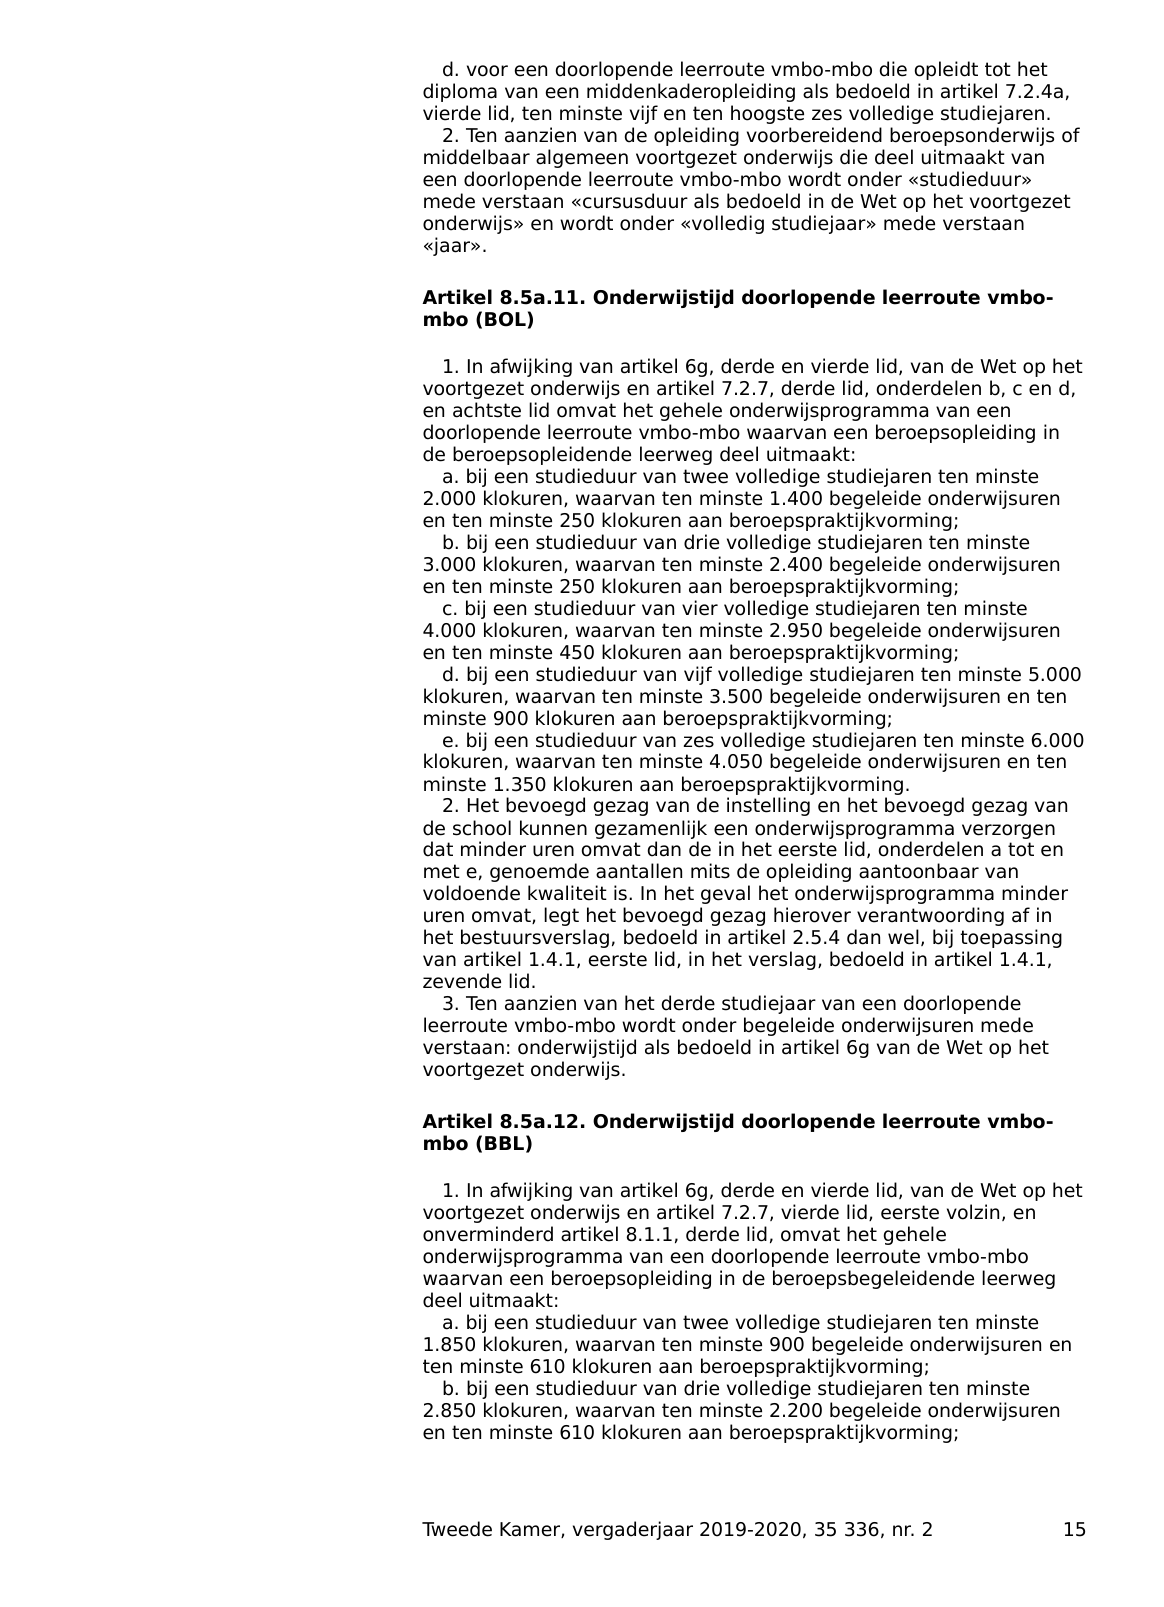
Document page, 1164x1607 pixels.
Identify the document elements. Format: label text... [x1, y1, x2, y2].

text b. bij een studieduur van drie volledige studiejaren ten minste 2.850 klokuren, waarvan ten minste 2.200 begeleide onderwijsuren en ten minste 610 klokuren aan beroepspraktijkvorming; [422, 1378, 1087, 1444]
text a. bij een studieduur van twee volledige studiejaren ten minste 1.850 klokuren, waarvan ten minste 900 begeleide onderwijsuren en ten minste 610 klokuren aan beroepspraktijkvorming; [422, 1312, 1087, 1378]
text b. bij een studieduur van drie volledige studiejaren ten minste 3.000 klokuren, waarvan ten minste 2.400 begeleide onderwijsuren en ten minste 250 klokuren aan beroepspraktijkvorming; [422, 532, 1087, 598]
subtitle Artikel 8.5a.12. Onderwijstijd doorlopende leerroute vmbo-mbo (BBL) [422, 1111, 1087, 1155]
text 1. In afwijking van artikel 6g, derde en vierde lid, van de Wet op het voortgezet onderwijs en artikel 7.2.7, vierde lid, eerste volzin, en onverminderd artikel 8.1.1, derde lid, omvat het gehele onderwijsprogramma van een doorlopende leerroute vmbo-mbo waarvan een beroepsopleiding in de beroepsbegeleidende leerweg deel uitmaakt: [422, 1180, 1087, 1312]
text 2. Het bevoegd gezag van de instelling en het bevoegd gezag van de school kunnen gezamenlijk een onderwijsprogramma verzorgen dat minder uren omvat dan de in het eerste lid, onderdelen a tot en met e, genoemde aantallen mits de opleiding aantoonbaar van voldoende kwaliteit is. In het geval het onderwijsprogramma minder uren omvat, legt het bevoegd gezag hierover verantwoording af in het bestuursverslag, bedoeld in artikel 2.5.4 dan wel, bij toepassing van artikel 1.4.1, eerste lid, in het verslag, bedoeld in artikel 1.4.1, zevende lid. [422, 795, 1087, 993]
text d. voor een doorlopende leerroute vmbo-mbo die opleidt tot het diploma van een middenkaderopleiding als bedoeld in artikel 7.2.4a, vierde lid, ten minste vijf en ten hoogste zes volledige studiejaren. [422, 59, 1087, 125]
text d. bij een studieduur van vijf volledige studiejaren ten minste 5.000 klokuren, waarvan ten minste 3.500 begeleide onderwijsuren en ten minste 900 klokuren aan beroepspraktijkvorming; [422, 663, 1087, 729]
text e. bij een studieduur van zes volledige studiejaren ten minste 6.000 klokuren, waarvan ten minste 4.050 begeleide onderwijsuren en ten minste 1.350 klokuren aan beroepspraktijkvorming. [422, 729, 1087, 795]
text 3. Ten aanzien van het derde studiejaar van een doorlopende leerroute vmbo-mbo wordt onder begeleide onderwijsuren mede verstaan: onderwijstijd als bedoeld in artikel 6g van de Wet op het voortgezet onderwijs. [422, 993, 1087, 1081]
text c. bij een studieduur van vier volledige studiejaren ten minste 4.000 klokuren, waarvan ten minste 2.950 begeleide onderwijsuren en ten minste 450 klokuren aan beroepspraktijkvorming; [422, 598, 1087, 663]
subtitle Artikel 8.5a.11. Onderwijstijd doorlopende leerroute vmbo-mbo (BOL) [422, 287, 1087, 331]
text a. bij een studieduur van twee volledige studiejaren ten minste 2.000 klokuren, waarvan ten minste 1.400 begeleide onderwijsuren en ten minste 250 klokuren aan beroepspraktijkvorming; [422, 466, 1087, 532]
text 1. In afwijking van artikel 6g, derde en vierde lid, van de Wet op het voortgezet onderwijs en artikel 7.2.7, derde lid, onderdelen b, c en d, en achtste lid omvat het gehele onderwijsprogramma van een doorlopende leerroute vmbo-mbo waarvan een beroepsopleiding in de beroepsopleidende leerweg deel uitmaakt: [422, 356, 1087, 466]
text 2. Ten aanzien van de opleiding voorbereidend beroepsonderwijs of middelbaar algemeen voortgezet onderwijs die deel uitmaakt van een doorlopende leerroute vmbo-mbo wordt onder «studieduur» mede verstaan «cursusduur als bedoeld in de Wet op het voortgezet onderwijs» en wordt onder «volledig studiejaar» mede verstaan «jaar». [422, 125, 1087, 257]
